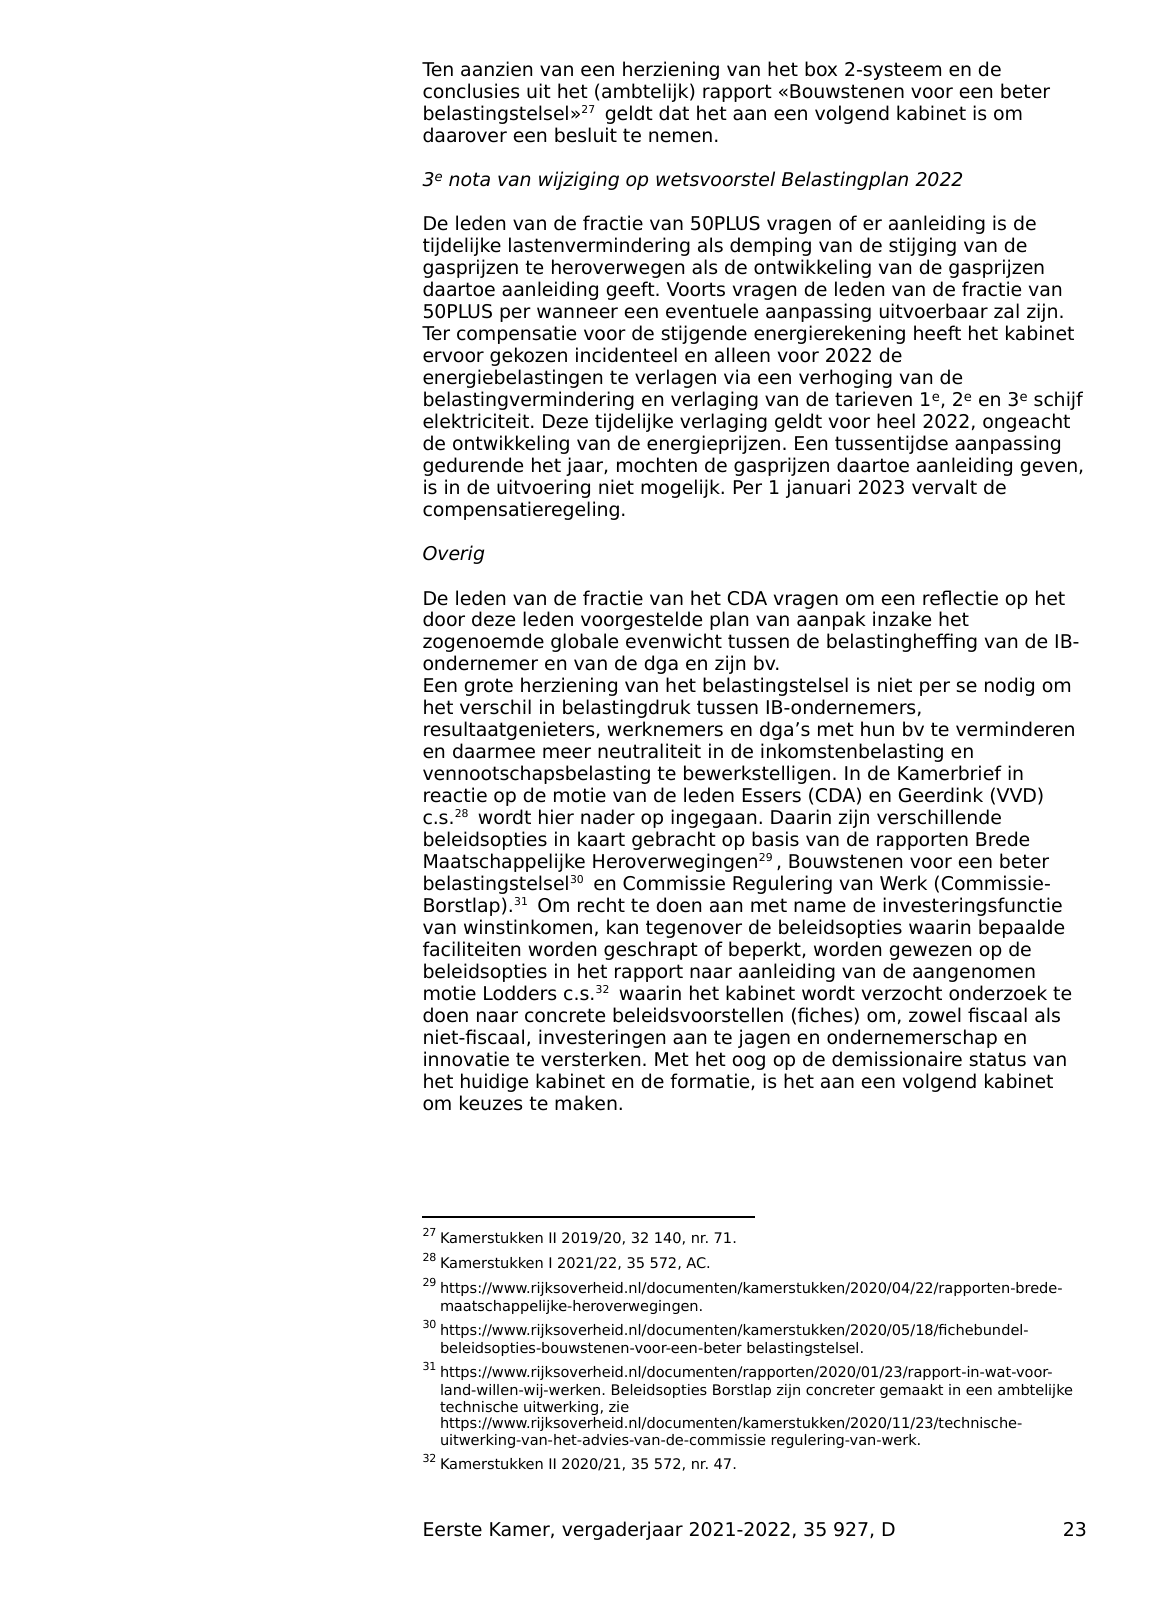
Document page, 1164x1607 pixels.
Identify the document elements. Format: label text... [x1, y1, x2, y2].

text https://www.rijksoverheid.nl/documenten/rapporten/2020/01/23/rapport-in-wat-voor-land-willen-wij-werken. Beleidsopties Borstlap zijn concreter gemaakt in een ambtelijke technische uitwerking, zie https://www.rijksoverheid.nl/documenten/kamerstukken/2020/11/23/technische-uitwerking-van-het-advies-van-de-commissie regulering-van-werk. [422, 1360, 1087, 1449]
text Ten aanzien van een herziening van het box 2-systeem en de conclusies uit het (ambtelijk) rapport «Bouwstenen voor een beter belastingstelsel» geldt dat het aan een volgend kabinet is om daarover een besluit te nemen. [422, 59, 1087, 147]
text De leden van de fractie van 50PLUS vragen of er aanleiding is de tijdelijke lastenvermindering als demping van de stijging van de gasprijzen te heroverwegen als de ontwikkeling van de gasprijzen daartoe aanleiding geeft. Voorts vragen de leden van de fractie van 50PLUS per wanneer een eventuele aanpassing uitvoerbaar zal zijn. Ter compensatie voor de stijgende energierekening heeft het kabinet ervoor gekozen incidenteel en alleen voor 2022 de energiebelastingen te verlagen via een verhoging van de belastingvermindering en verlaging van de tarieven 1e, 2e en 3e schijf elektriciteit. Deze tijdelijke verlaging geldt voor heel 2022, ongeacht de ontwikkeling van de energieprijzen. Een tussentijdse aanpassing gedurende het jaar, mochten de gasprijzen daartoe aanleiding geven, is in de uitvoering niet mogelijk. Per 1 januari 2023 vervalt de compensatieregeling. [422, 213, 1087, 521]
text https://www.rijksoverheid.nl/documenten/kamerstukken/2020/05/18/fichebundel-beleidsopties-bouwstenen-voor-een-beter belastingstelsel. [422, 1318, 1087, 1357]
text De leden van de fractie van het CDA vragen om een reflectie op het door deze leden voorgestelde plan van aanpak inzake het zogenoemde globale evenwicht tussen de belastingheffing van de IB-ondernemer en van de dga en zijn bv. [422, 587, 1087, 675]
text Een grote herziening van het belastingstelsel is niet per se nodig om het verschil in belastingdruk tussen IB-ondernemers, resultaatgenieters, werknemers en dga’s met hun bv te verminderen en daarmee meer neutraliteit in de inkomstenbelasting en vennootschapsbelasting te bewerkstelligen. In de Kamerbrief in reactie op de motie van de leden Essers (CDA) en Geerdink (VVD) c.s. wordt hier nader op ingegaan. Daarin zijn verschillende beleidsopties in kaart gebracht op basis van de rapporten Brede Maatschappelijke Heroverwegingen, Bouwstenen voor een beter belastingstelsel en Commissie Regulering van Werk (Commissie-Borstlap). Om recht te doen aan met name de investeringsfunctie van winstinkomen, kan tegenover de beleidsopties waarin bepaalde faciliteiten worden geschrapt of beperkt, worden gewezen op de beleidsopties in het rapport naar aanleiding van de aangenomen motie Lodders c.s. waarin het kabinet wordt verzocht onderzoek te doen naar concrete beleidsvoorstellen (fiches) om, zowel fiscaal als niet-fiscaal, investeringen aan te jagen en ondernemerschap en innovatie te versterken. Met het oog op de demissionaire status van het huidige kabinet en de formatie, is het aan een volgend kabinet om keuzes te maken. [422, 675, 1087, 1115]
text https://www.rijksoverheid.nl/documenten/kamerstukken/2020/04/22/rapporten-brede-maatschappelijke-heroverwegingen. [422, 1276, 1087, 1315]
text Kamerstukken I 2021/22, 35 572, AC. [422, 1251, 1087, 1273]
subtitle 3e nota van wijziging op wetsvoorstel Belastingplan 2022 [422, 169, 1087, 191]
text Kamerstukken II 2020/21, 35 572, nr. 47. [422, 1452, 1087, 1474]
subtitle Overig [422, 543, 1087, 565]
text Kamerstukken II 2019/20, 32 140, nr. 71. [422, 1226, 1087, 1248]
